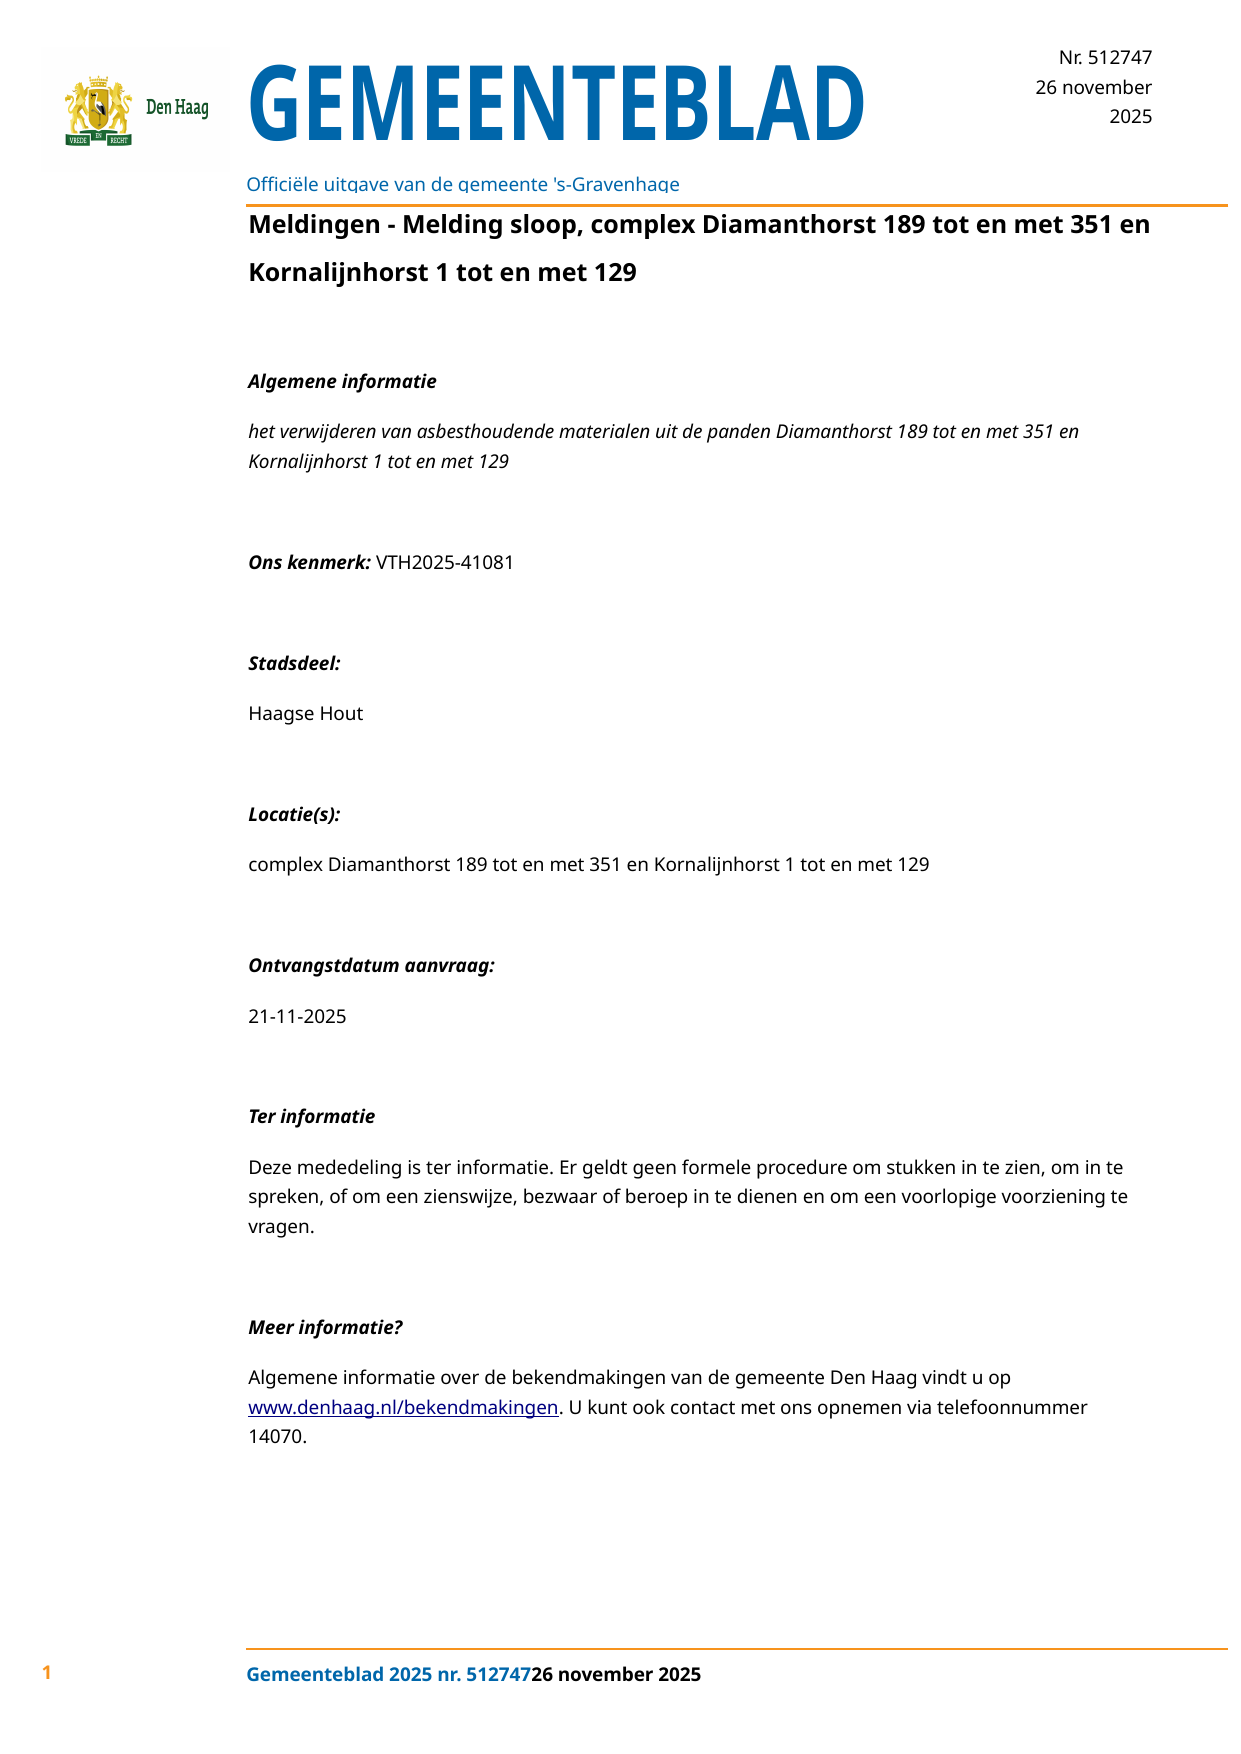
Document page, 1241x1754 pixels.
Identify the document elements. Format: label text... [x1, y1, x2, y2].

text Ons kenmerk: VTH2025-41081 [248, 549, 1152, 575]
text Deze mededeling is ter informatie. Er geldt geen formele procedure om stukken in te zien, om in te spreken, of om een zienswijze, bezwaar of beroep in te dienen en om een voorlopige voorziening te vragen. [248, 1154, 1152, 1239]
text Ontvangstdatum aanvraag: [248, 952, 1152, 978]
text Meer informatie? [248, 1314, 1152, 1340]
text het verwijderen van asbesthoudende materialen uit de panden Diamanthorst 189 tot en met 351 en Kornalijnhorst 1 tot en met 129 [248, 419, 1152, 474]
text Algemene informatie [248, 368, 1152, 394]
text Haagse Hout [248, 700, 1152, 726]
text Ter informatie [248, 1104, 1152, 1129]
text Algemene informatie over de bekendmakingen van de gemeente Den Haag vindt u op www.denhaag.nl/bekendmakingen. U kunt ook contact met ons opnemen via telefoonnummer 14070. [248, 1364, 1152, 1449]
picture [41, 47, 231, 172]
text 21-11-2025 [248, 1003, 1152, 1029]
text Stadsdeel: [248, 650, 1152, 676]
text complex Diamanthorst 189 tot en met 351 en Kornalijnhorst 1 tot en met 129 [248, 852, 1152, 877]
text Locatie(s): [248, 801, 1152, 827]
text Meldingen - Melding sloop, complex Diamanthorst 189 tot en met 351 en Kornalijnhorst 1 tot en met 129 [248, 207, 1152, 288]
